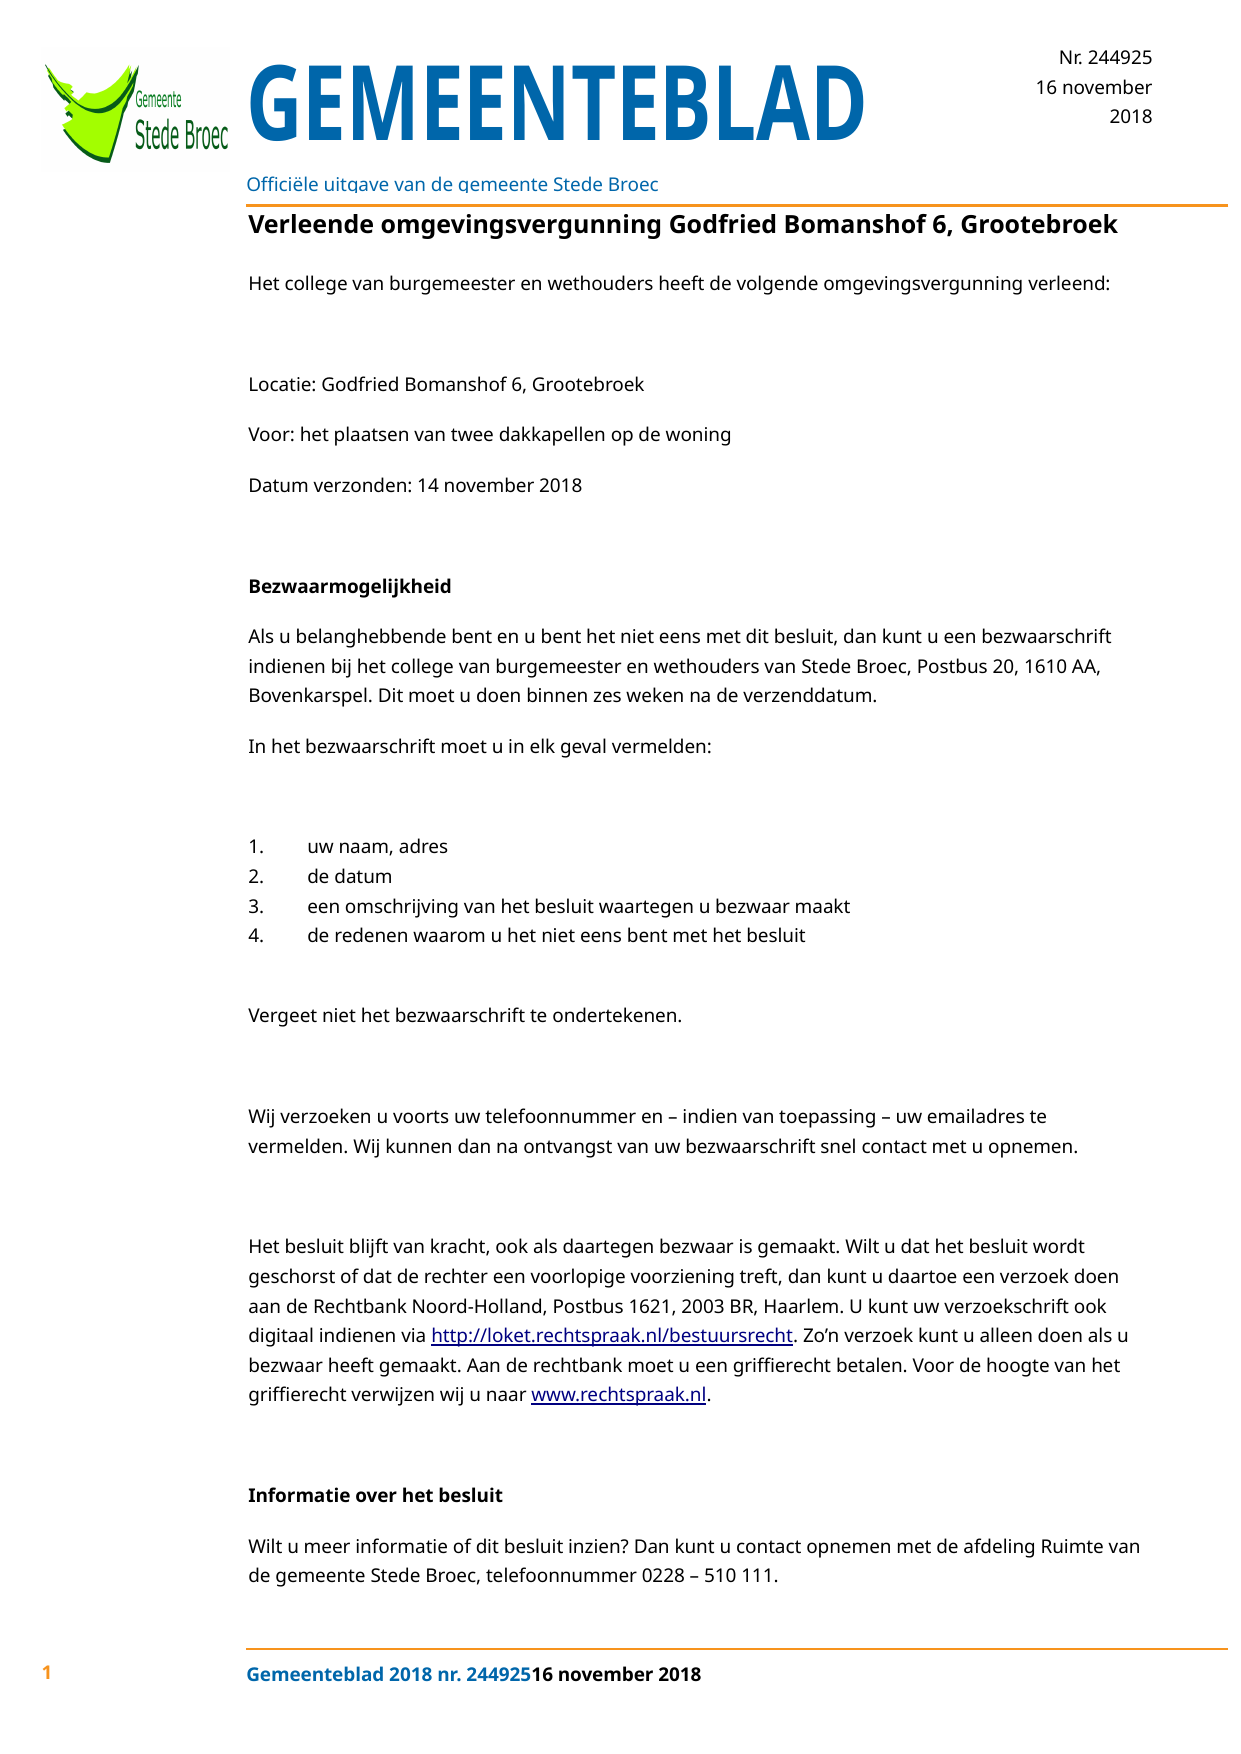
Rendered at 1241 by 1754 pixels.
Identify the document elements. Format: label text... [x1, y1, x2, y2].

text In het bezwaarschrift moet u in elk geval vermelden: [248, 733, 1152, 758]
text Als u belanghebbende bent en u bent het niet eens met dit besluit, dan kunt u een bezwaarschrift indienen bij het college van burgemeester en wethouders van Stede Broec, Postbus 20, 1610 AA, Bovenkarspel. Dit moet u doen binnen zes weken na de verzenddatum. [248, 623, 1152, 708]
text Vergeet niet het bezwaarschrift te ondertekenen. [248, 1002, 1152, 1028]
text Het besluit blijft van kracht, ook als daartegen bezwaar is gemaakt. Wilt u dat het besluit wordt geschorst of dat de rechter een voorlopige voorziening treft, dan kunt u daartoe een verzoek doen aan de Rechtbank Noord-Holland, Postbus 1621, 2003 BR, Haarlem. U kunt uw verzoekschrift ook digitaal indienen via http://loket.rechtspraak.nl/bestuursrecht. Zo’n verzoek kunt u alleen doen als u bezwaar heeft gemaakt. Aan de rechtbank moet u een griffierecht betalen. Voor de hoogte van het griffierecht verwijzen wij u naar www.rechtspraak.nl. [248, 1234, 1152, 1407]
text Bezwaarmogelijkheid [248, 573, 1152, 598]
text Voor: het plaatsen van twee dakkapellen op de woning [248, 422, 1152, 447]
list uw naam, adres [248, 834, 1152, 859]
text Locatie: Godfried Bomanshof 6, Grootebroek [248, 371, 1152, 397]
text Het college van burgemeester en wethouders heeft de volgende omgevingsvergunning verleend: [248, 270, 1152, 296]
picture [41, 47, 231, 172]
list de datum [248, 863, 1152, 889]
text Wilt u meer informatie of dit besluit inzien? Dan kunt u contact opnemen met de afdeling Ruimte van de gemeente Stede Broec, telefoonnummer 0228 – 510 111. [248, 1533, 1152, 1588]
list een omschrijving van het besluit waartegen u bezwaar maakt [248, 893, 1152, 918]
list de redenen waarom u het niet eens bent met het besluit [248, 922, 1152, 948]
text Wij verzoeken u voorts uw telefoonnummer en – indien van toepassing – uw emailadres te vermelden. Wij kunnen dan na ontvangst van uw bezwaarschrift snel contact met u opnemen. [248, 1103, 1152, 1158]
text Datum verzonden: 14 november 2018 [248, 472, 1152, 498]
text Verleende omgevingsvergunning Godfried Bomanshof 6, Grootebroek [248, 207, 1152, 241]
text Informatie over het besluit [248, 1482, 1152, 1508]
